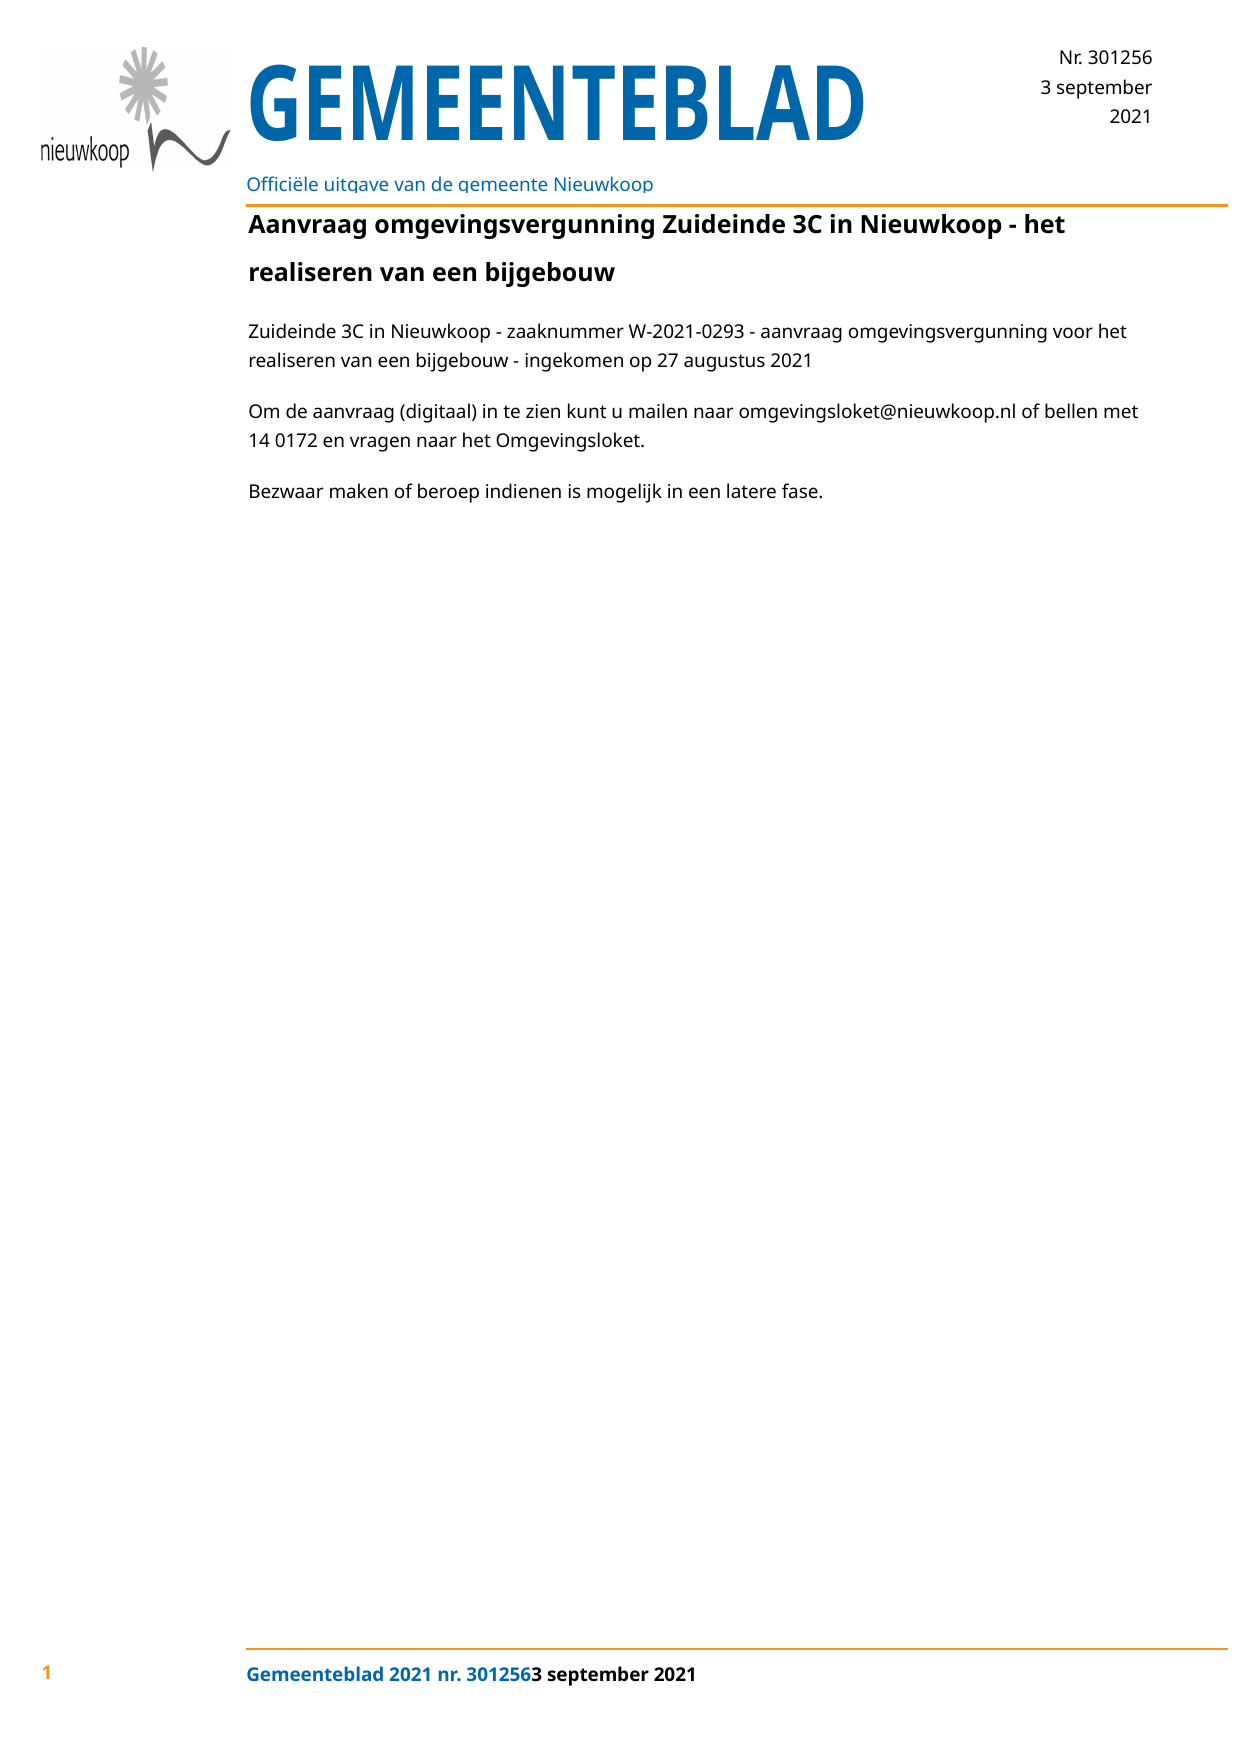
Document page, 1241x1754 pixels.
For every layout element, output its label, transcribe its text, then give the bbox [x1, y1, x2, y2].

text Zuideinde 3C in Nieuwkoop - zaaknummer W-2021-0293 - aanvraag omgevingsvergunning voor het realiseren van een bijgebouw - ingekomen op 27 augustus 2021 [248, 318, 1152, 373]
picture [41, 47, 231, 172]
text Bezwaar maken of beroep indienen is mogelijk in een latere fase. [248, 478, 1152, 504]
text Aanvraag omgevingsvergunning Zuideinde 3C in Nieuwkoop - het realiseren van een bijgebouw [248, 207, 1152, 288]
text Om de aanvraag (digitaal) in te zien kunt u mailen naar omgevingsloket@nieuwkoop.nl of bellen met 14 0172 en vragen naar het Omgevingsloket. [248, 398, 1152, 453]
